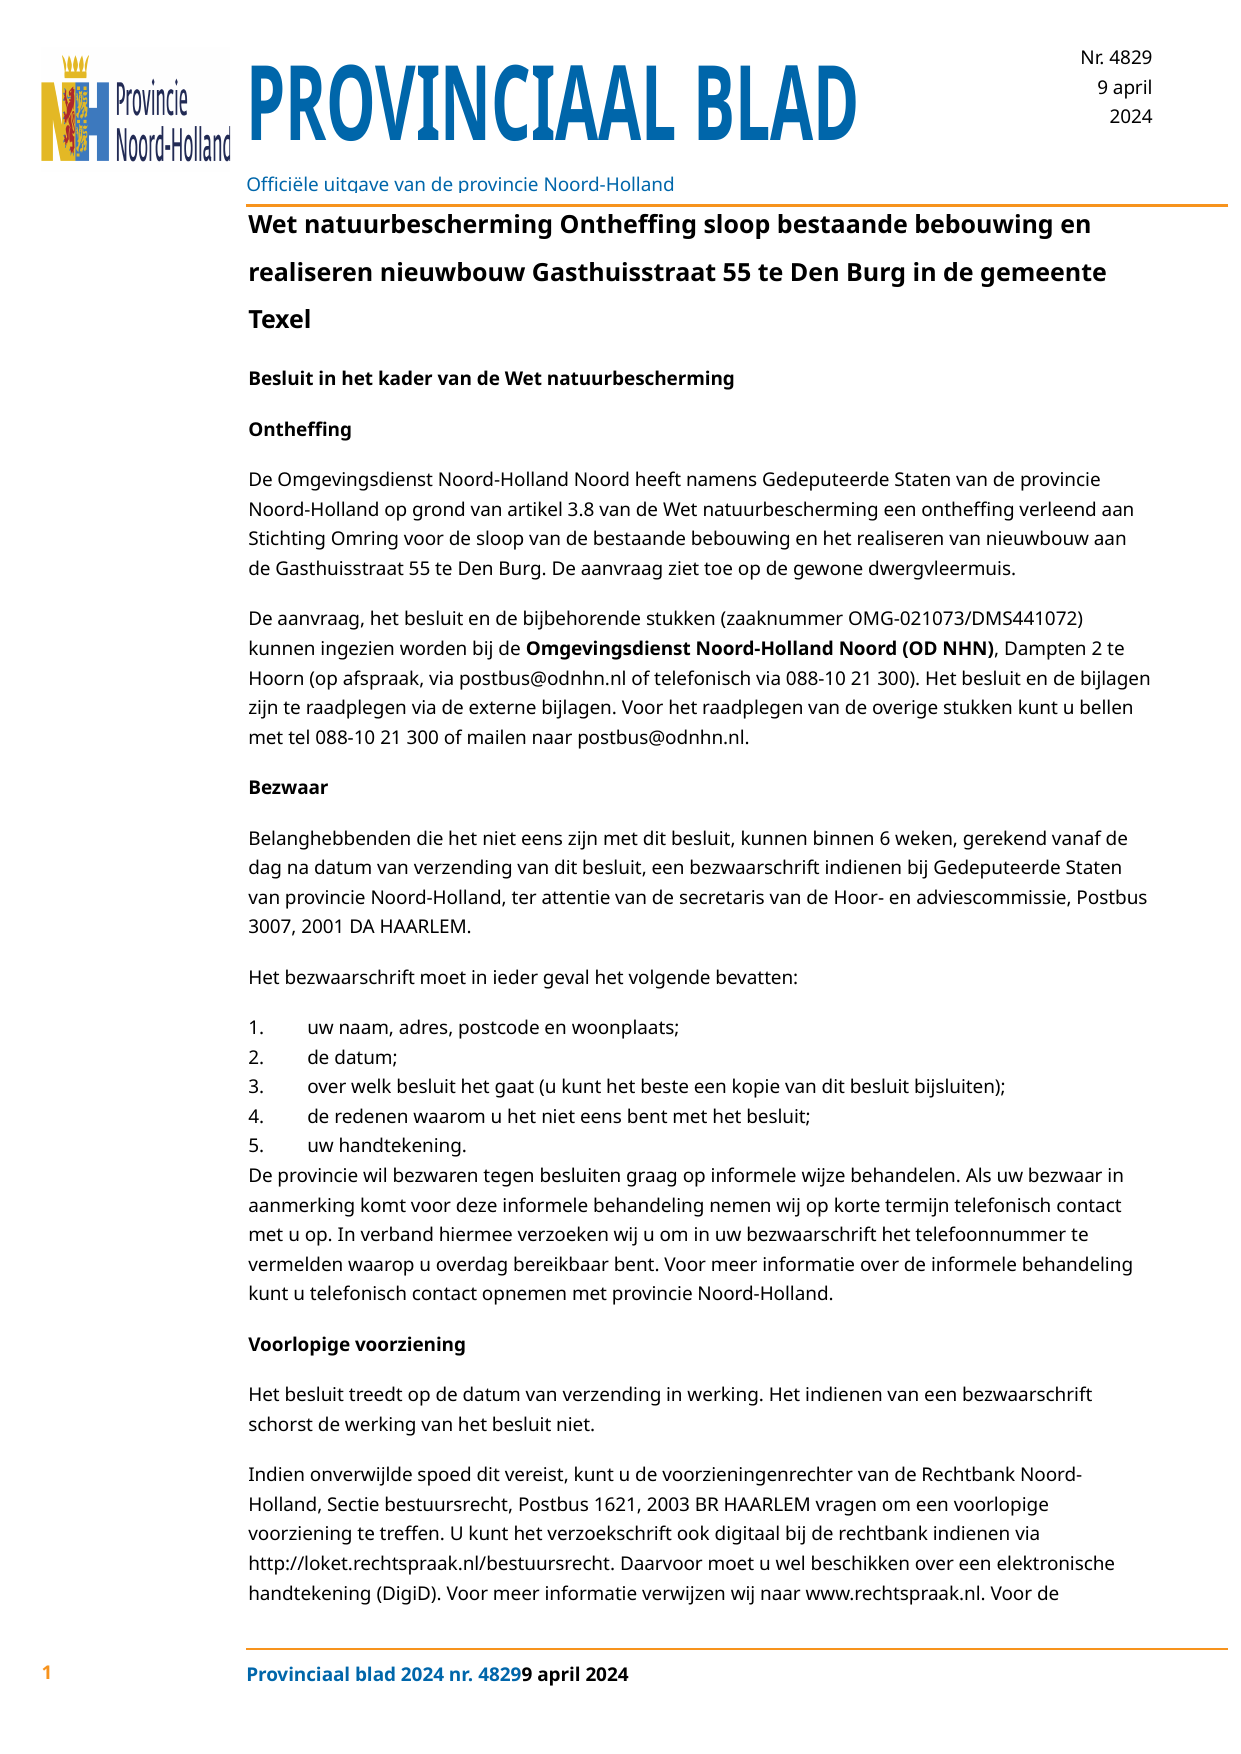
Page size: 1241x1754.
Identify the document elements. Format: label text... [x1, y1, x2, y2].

text Voorlopige voorziening [248, 1331, 1152, 1357]
list uw naam, adres, postcode en woonplaats; [248, 1014, 1152, 1040]
picture [41, 47, 231, 172]
list de datum; [248, 1044, 1152, 1069]
text Bezwaar [248, 774, 1152, 800]
list over welk besluit het gaat (u kunt het beste een kopie van dit besluit bijsluiten); [248, 1073, 1152, 1099]
text Het bezwaarschrift moet in ieder geval het volgende bevatten: [248, 964, 1152, 989]
list uw handtekening. [248, 1133, 1152, 1158]
text Belanghebbenden die het niet eens zijn met dit besluit, kunnen binnen 6 weken, gerekend vanaf de dag na datum van verzending van dit besluit, een bezwaarschrift indienen bij Gedeputeerde Staten van provincie Noord-Holland, ter attentie van de secretaris van de Hoor- en adviescommissie, Postbus 3007, 2001 DA HAARLEM. [248, 825, 1152, 939]
text Ontheffing [248, 416, 1152, 442]
text Indien onverwijlde spoed dit vereist, kunt u de voorzieningenrechter van de Rechtbank Noord-Holland, Sectie bestuursrecht, Postbus 1621, 2003 BR HAARLEM vragen om een voorlopige voorziening te treffen. U kunt het verzoekschrift ook digitaal bij de rechtbank indienen via http://loket.rechtspraak.nl/bestuursrecht. Daarvoor moet u wel beschikken over een elektronische handtekening (DigiD). Voor meer informatie verwijzen wij naar www.rechtspraak.nl. Voor de [248, 1461, 1152, 1605]
text Het besluit treedt op de datum van verzending in werking. Het indienen van een bezwaarschrift schorst de werking van het besluit niet. [248, 1381, 1152, 1437]
list de redenen waarom u het niet eens bent met het besluit; [248, 1103, 1152, 1129]
text De aanvraag, het besluit en de bijbehorende stukken (zaaknummer OMG-021073/DMS441072) kunnen ingezien worden bij de Omgevingsdienst Noord-Holland Noord (OD NHN), Dampten 2 te Hoorn (op afspraak, via postbus@odnhn.nl of telefonisch via 088-10 21 300). Het besluit en de bijlagen zijn te raadplegen via de externe bijlagen. Voor het raadplegen van de overige stukken kunt u bellen met tel 088-10 21 300 of mailen naar postbus@odnhn.nl. [248, 606, 1152, 749]
text Besluit in het kader van de Wet natuurbescherming [248, 366, 1152, 391]
text De Omgevingsdienst Noord-Holland Noord heeft namens Gedeputeerde Staten van de provincie Noord-Holland op grond van artikel 3.8 van de Wet natuurbescherming een ontheffing verleend aan Stichting Omring voor de sloop van de bestaande bebouwing en het realiseren van nieuwbouw aan de Gasthuisstraat 55 te Den Burg. De aanvraag ziet toe op de gewone dwergvleermuis. [248, 466, 1152, 581]
text Wet natuurbescherming Ontheffing sloop bestaande bebouwing en realiseren nieuwbouw Gasthuisstraat 55 te Den Burg in de gemeente Texel [248, 207, 1152, 336]
text De provincie wil bezwaren tegen besluiten graag op informele wijze behandelen. Als uw bezwaar in aanmerking komt voor deze informele behandeling nemen wij op korte termijn telefonisch contact met u op. In verband hiermee verzoeken wij u om in uw bezwaarschrift het telefoonnummer te vermelden waarop u overdag bereikbaar bent. Voor meer informatie over de informele behandeling kunt u telefonisch contact opnemen met provincie Noord-Holland. [248, 1162, 1152, 1306]
